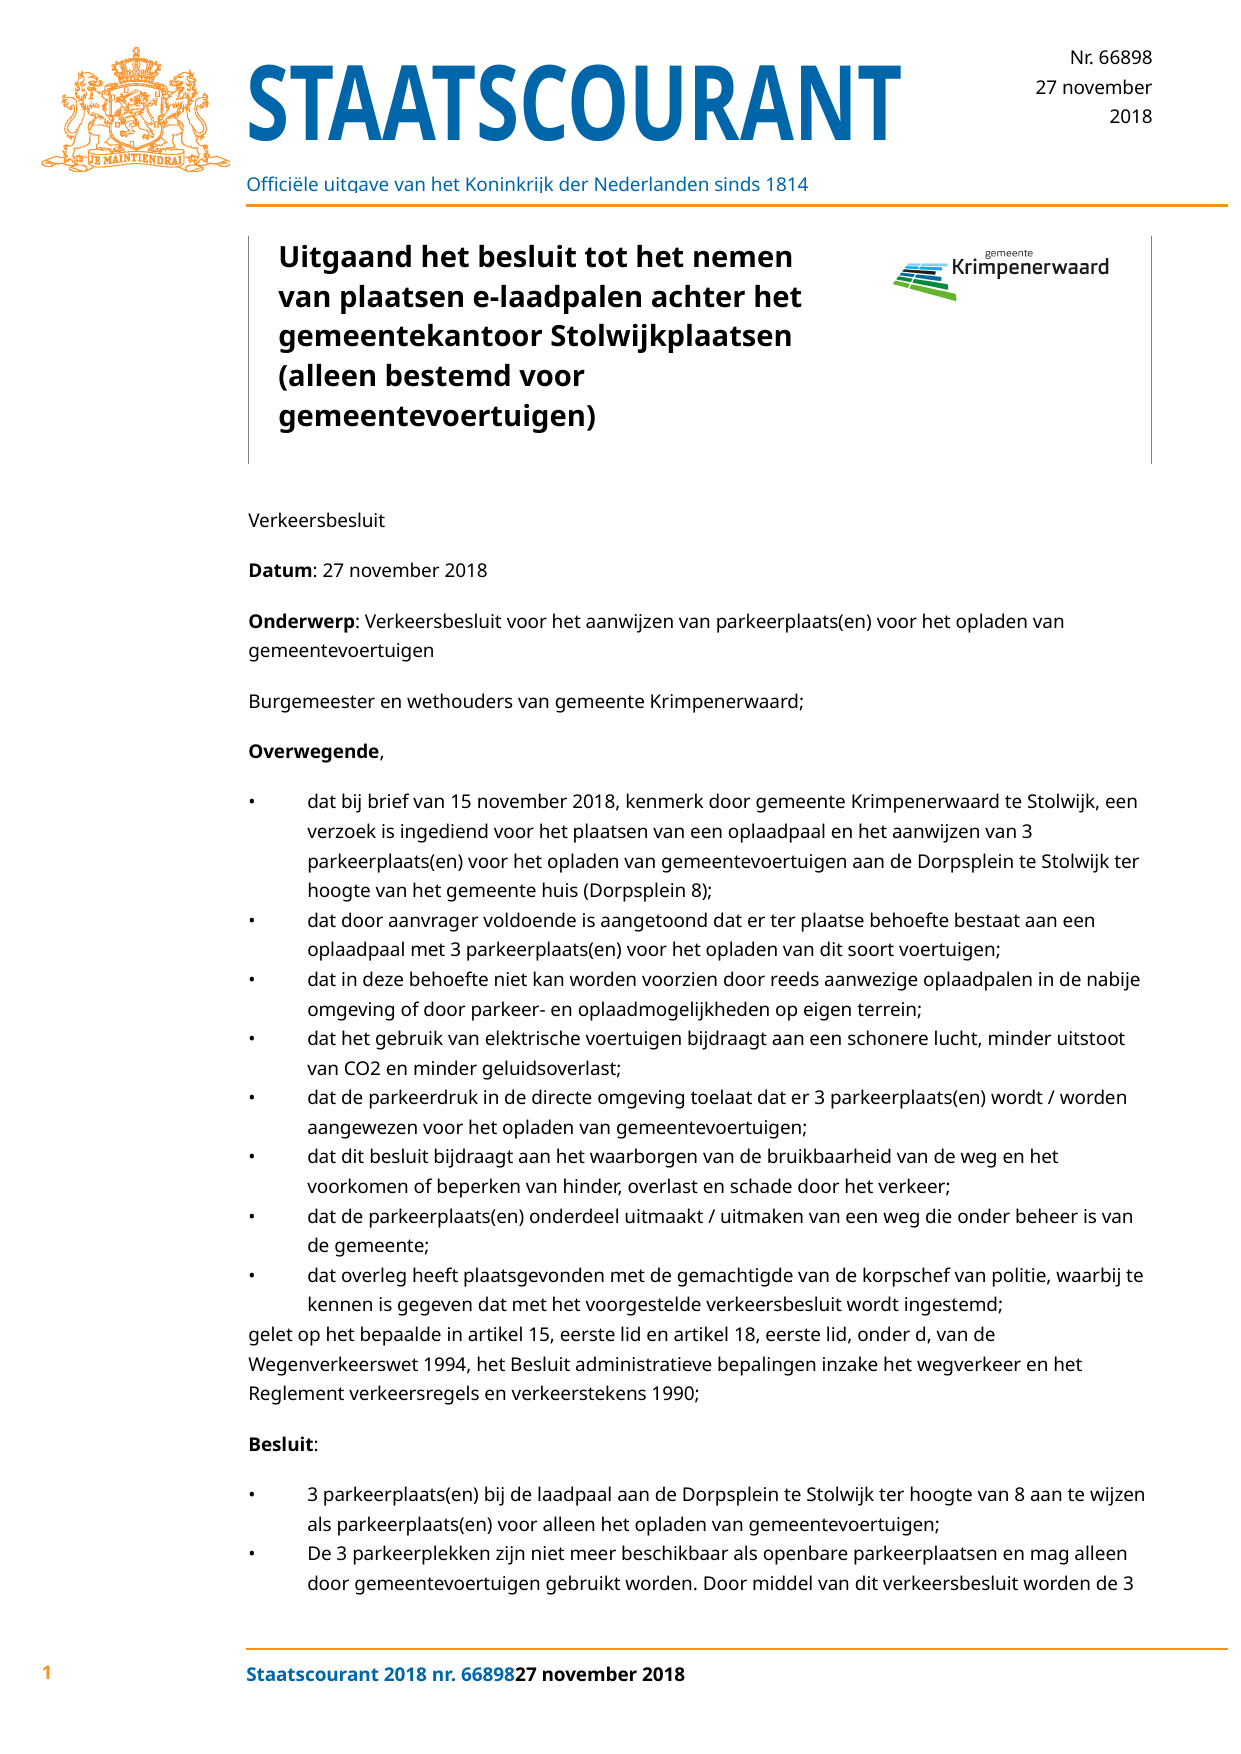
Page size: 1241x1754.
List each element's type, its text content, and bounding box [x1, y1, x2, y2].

list De 3 parkeerplekken zijn niet meer beschikbaar als openbare parkeerplaatsen en mag alleen door gemeentevoertuigen gebruikt worden. Door middel van dit verkeersbesluit worden de 3 [248, 1540, 1152, 1596]
list dat dit besluit bijdraagt aan het waarborgen van de bruikbaarheid van de weg en het voorkomen of beperken van hinder, overlast en schade door het verkeer; [248, 1144, 1152, 1199]
text Datum: 27 november 2018 [248, 557, 1152, 583]
list 3 parkeerplaats(en) bij de laadpaal aan de Dorpsplein te Stolwijk ter hoogte van 8 aan te wijzen als parkeerplaats(en) voor alleen het opladen van gemeentevoertuigen; [248, 1481, 1152, 1536]
text Besluit: [248, 1431, 1152, 1456]
picture [882, 236, 1119, 316]
list dat bij brief van 15 november 2018, kenmerk door gemeente Krimpenerwaard te Stolwijk, een verzoek is ingediend voor het plaatsen van een oplaadpaal en het aanwijzen van 3 parkeerplaats(en) voor het opladen van gemeentevoertuigen aan de Dorpsplein te Stolwijk ter hoogte van het gemeente huis (Dorpsplein 8); [248, 789, 1152, 903]
text Overwegende, [248, 738, 1152, 764]
table_header Uitgaand het besluit tot het nemen van plaatsen e-laadpalen achter het gemeentekantoor Stolwijkplaatsen (alleen bestemd voor gemeentevoertuigen) [249, 236, 850, 464]
list dat de parkeerplaats(en) onderdeel uitmaakt / uitmaken van een weg die onder beheer is van de gemeente; [248, 1203, 1152, 1258]
list dat overleg heeft plaatsgevonden met de gemachtigde van de korpschef van politie, waarbij te kennen is gegeven dat met het voorgestelde verkeersbesluit wordt ingestemd; [248, 1262, 1152, 1317]
text Burgemeester en wethouders van gemeente Krimpenerwaard; [248, 688, 1152, 713]
table_header [850, 236, 1151, 464]
text Verkeersbesluit [248, 507, 1152, 533]
list dat door aanvrager voldoende is aangetoond dat er ter plaatse behoefte bestaat aan een oplaadpaal met 3 parkeerplaats(en) voor het opladen van dit soort voertuigen; [248, 907, 1152, 962]
picture [41, 47, 231, 172]
list dat het gebruik van elektrische voertuigen bijdraagt aan een schonere lucht, minder uitstoot van CO2 en minder geluidsoverlast; [248, 1025, 1152, 1081]
text Onderwerp: Verkeersbesluit voor het aanwijzen van parkeerplaats(en) voor het opladen van gemeentevoertuigen [248, 608, 1152, 663]
list dat in deze behoefte niet kan worden voorzien door reeds aanwezige oplaadpalen in de nabije omgeving of door parkeer- en oplaadmogelijkheden op eigen terrein; [248, 966, 1152, 1021]
list dat de parkeerdruk in de directe omgeving toelaat dat er 3 parkeerplaats(en) wordt / worden aangewezen voor het opladen van gemeentevoertuigen; [248, 1084, 1152, 1140]
text gelet op het bepaalde in artikel 15, eerste lid en artikel 18, eerste lid, onder d, van de Wegenverkeerswet 1994, het Besluit administratieve bepalingen inzake het wegverkeer en het Reglement verkeersregels en verkeerstekens 1990; [248, 1321, 1152, 1406]
